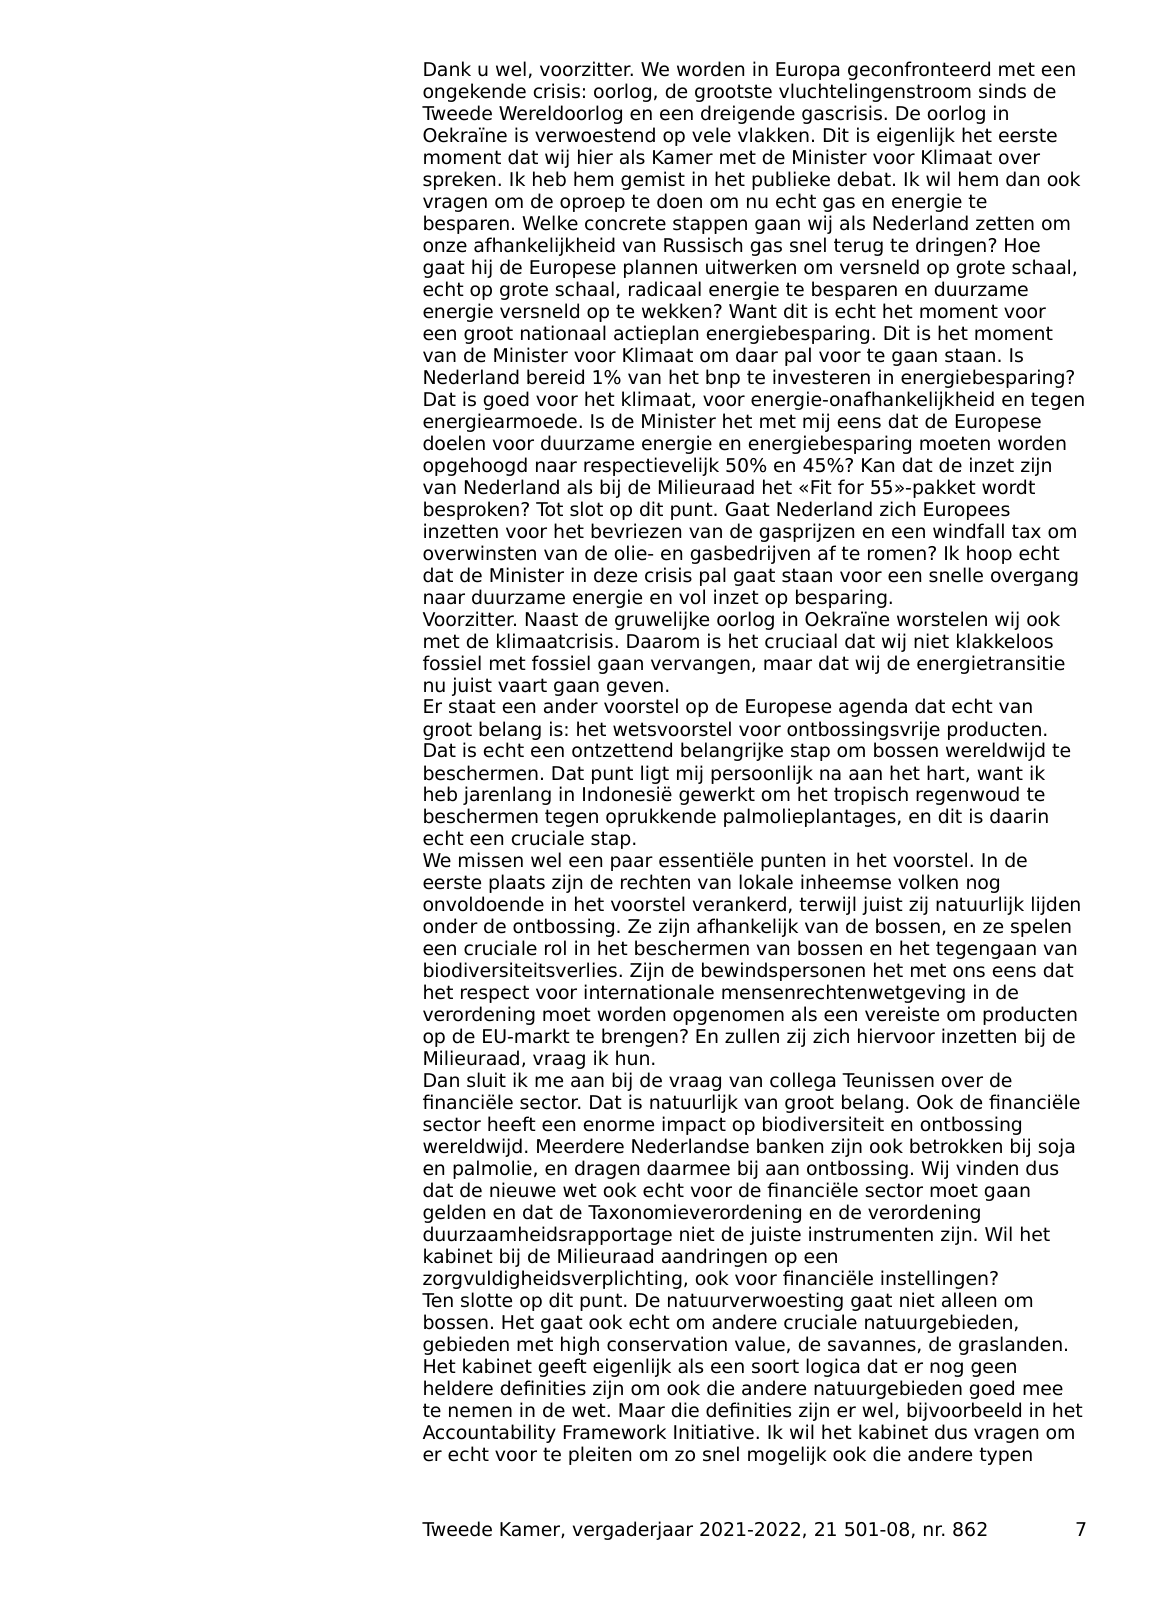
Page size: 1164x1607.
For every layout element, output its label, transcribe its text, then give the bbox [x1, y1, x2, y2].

text Voorzitter. Naast de gruwelijke oorlog in Oekraïne worstelen wij ook met de klimaatcrisis. Daarom is het cruciaal dat wij niet klakkeloos fossiel met fossiel gaan vervangen, maar dat wij de energietransitie nu juist vaart gaan geven. [422, 608, 1087, 696]
text Dank u wel, voorzitter. We worden in Europa geconfronteerd met een ongekende crisis: oorlog, de grootste vluchtelingenstroom sinds de Tweede Wereldoorlog en een dreigende gascrisis. De oorlog in Oekraïne is verwoestend op vele vlakken. Dit is eigenlijk het eerste moment dat wij hier als Kamer met de Minister voor Klimaat over spreken. Ik heb hem gemist in het publieke debat. Ik wil hem dan ook vragen om de oproep te doen om nu echt gas en energie te besparen. Welke concrete stappen gaan wij als Nederland zetten om onze afhankelijkheid van Russisch gas snel terug te dringen? Hoe gaat hij de Europese plannen uitwerken om versneld op grote schaal, echt op grote schaal, radicaal energie te besparen en duurzame energie versneld op te wekken? Want dit is echt het moment voor een groot nationaal actieplan energiebesparing. Dit is het moment van de Minister voor Klimaat om daar pal voor te gaan staan. Is Nederland bereid 1% van het bnp te investeren in energiebesparing? Dat is goed voor het klimaat, voor energie-onafhankelijkheid en tegen energiearmoede. Is de Minister het met mij eens dat de Europese doelen voor duurzame energie en energiebesparing moeten worden opgehoogd naar respectievelijk 50% en 45%? Kan dat de inzet zijn van Nederland als bij de Milieuraad het «Fit for 55»-pakket wordt besproken? Tot slot op dit punt. Gaat Nederland zich Europees inzetten voor het bevriezen van de gasprijzen en een windfall tax om overwinsten van de olie- en gasbedrijven af te romen? Ik hoop echt dat de Minister in deze crisis pal gaat staan voor een snelle overgang naar duurzame energie en vol inzet op besparing. [422, 59, 1087, 608]
text Ten slotte op dit punt. De natuurverwoesting gaat niet alleen om bossen. Het gaat ook echt om andere cruciale natuurgebieden, gebieden met high conservation value, de savannes, de graslanden. Het kabinet geeft eigenlijk als een soort logica dat er nog geen heldere definities zijn om ook die andere natuurgebieden goed mee te nemen in de wet. Maar die definities zijn er wel, bijvoorbeeld in het Accountability Framework Initiative. Ik wil het kabinet dus vragen om er echt voor te pleiten om zo snel mogelijk ook die andere typen [422, 1290, 1087, 1466]
text We missen wel een paar essentiële punten in het voorstel. In de eerste plaats zijn de rechten van lokale inheemse volken nog onvoldoende in het voorstel verankerd, terwijl juist zij natuurlijk lijden onder de ontbossing. Ze zijn afhankelijk van de bossen, en ze spelen een cruciale rol in het beschermen van bossen en het tegengaan van biodiversiteitsverlies. Zijn de bewindspersonen het met ons eens dat het respect voor internationale mensenrechtenwetgeving in de verordening moet worden opgenomen als een vereiste om producten op de EU-markt te brengen? En zullen zij zich hiervoor inzetten bij de Milieuraad, vraag ik hun. [422, 850, 1087, 1070]
text Er staat een ander voorstel op de Europese agenda dat echt van groot belang is: het wetsvoorstel voor ontbossingsvrije producten. Dat is echt een ontzettend belangrijke stap om bossen wereldwijd te beschermen. Dat punt ligt mij persoonlijk na aan het hart, want ik heb jarenlang in Indonesië gewerkt om het tropisch regenwoud te beschermen tegen oprukkende palmolieplantages, en dit is daarin echt een cruciale stap. [422, 696, 1087, 850]
text Dan sluit ik me aan bij de vraag van collega Teunissen over de financiële sector. Dat is natuurlijk van groot belang. Ook de financiële sector heeft een enorme impact op biodiversiteit en ontbossing wereldwijd. Meerdere Nederlandse banken zijn ook betrokken bij soja en palmolie, en dragen daarmee bij aan ontbossing. Wij vinden dus dat de nieuwe wet ook echt voor de financiële sector moet gaan gelden en dat de Taxonomieverordening en de verordening duurzaamheidsrapportage niet de juiste instrumenten zijn. Wil het kabinet bij de Milieuraad aandringen op een zorgvuldigheidsverplichting, ook voor financiële instellingen? [422, 1070, 1087, 1290]
